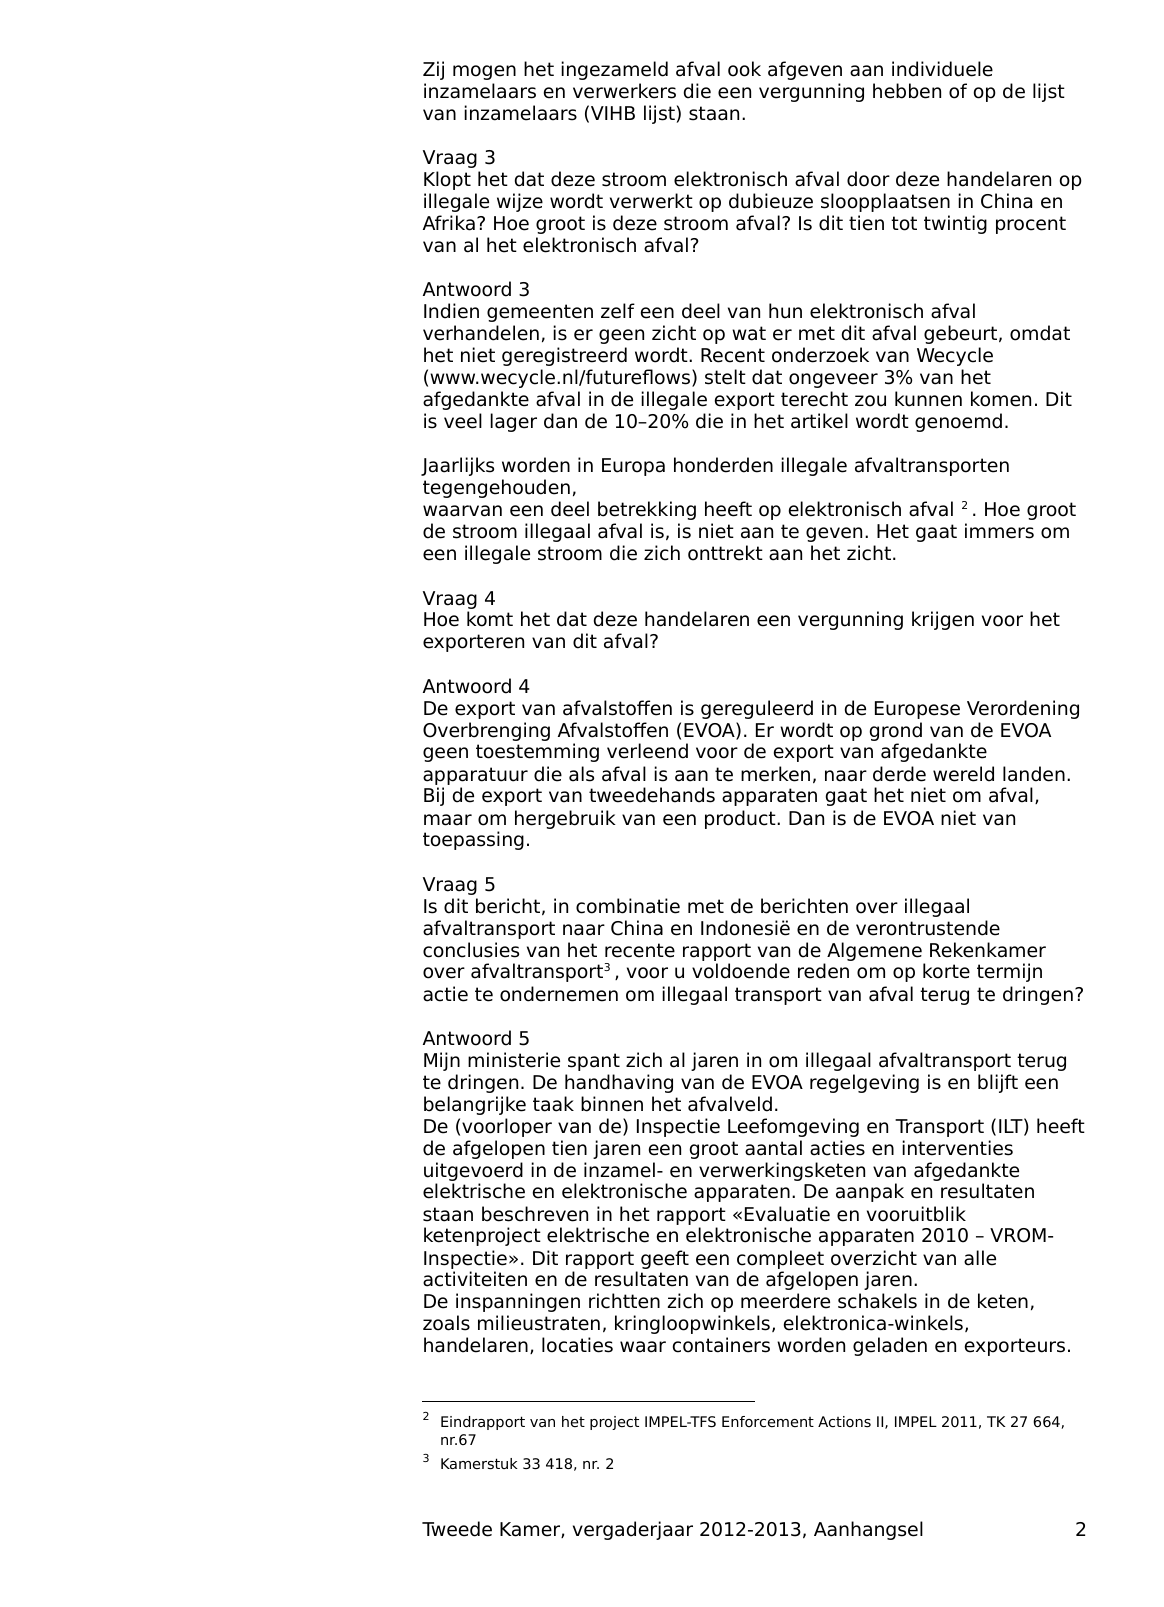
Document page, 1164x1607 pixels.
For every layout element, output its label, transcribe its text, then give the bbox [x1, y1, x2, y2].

text Klopt het dat deze stroom elektronisch afval door deze handelaren op illegale wijze wordt verwerkt op dubieuze sloopplaatsen in China en Afrika? Hoe groot is deze stroom afval? Is dit tien tot twintig procent van al het elektronisch afval? [422, 169, 1087, 257]
text waarvan een deel betrekking heeft op elektronisch afval . Hoe groot de stroom illegaal afval is, is niet aan te geven. Het gaat immers om een illegale stroom die zich onttrekt aan het zicht. [422, 499, 1087, 565]
text Vraag 3 [422, 147, 1087, 169]
text Is dit bericht, in combinatie met de berichten over illegaal afvaltransport naar China en Indonesië en de verontrustende conclusies van het recente rapport van de Algemene Rekenkamer over afvaltransport, voor u voldoende reden om op korte termijn actie te ondernemen om illegaal transport van afval terug te dringen? [422, 896, 1087, 1005]
text Mijn ministerie spant zich al jaren in om illegaal afvaltransport terug te dringen. De handhaving van de EVOA regelgeving is en blijft een belangrijke taak binnen het afvalveld. [422, 1049, 1087, 1116]
text Zij mogen het ingezameld afval ook afgeven aan individuele inzamelaars en verwerkers die een vergunning hebben of op de lijst van inzamelaars (VIHB lijst) staan. [422, 59, 1087, 125]
text Vraag 4 [422, 587, 1087, 609]
text Eindrapport van het project IMPEL-TFS Enforcement Actions II, IMPEL 2011, TK 27 664, nr.67 [422, 1410, 1087, 1449]
text Antwoord 5 [422, 1028, 1087, 1049]
text Jaarlijks worden in Europa honderden illegale afvaltransporten tegengehouden, [422, 455, 1087, 499]
text Antwoord 3 [422, 279, 1087, 301]
text Kamerstuk 33 418, nr. 2 [422, 1452, 1087, 1474]
text Antwoord 4 [422, 676, 1087, 697]
text Indien gemeenten zelf een deel van hun elektronisch afval verhandelen, is er geen zicht op wat er met dit afval gebeurt, omdat het niet geregistreerd wordt. Recent onderzoek van Wecycle (www.wecycle.nl/futureflows) stelt dat ongeveer 3% van het afgedankte afval in de illegale export terecht zou kunnen komen. Dit is veel lager dan de 10–20% die in het artikel wordt genoemd. [422, 301, 1087, 433]
text Bij de export van tweedehands apparaten gaat het niet om afval, maar om hergebruik van een product. Dan is de EVOA niet van toepassing. [422, 785, 1087, 851]
text De inspanningen richtten zich op meerdere schakels in de keten, zoals milieustraten, kringloopwinkels, elektronica-winkels, handelaren, locaties waar containers worden geladen en exporteurs. [422, 1291, 1087, 1357]
text Hoe komt het dat deze handelaren een vergunning krijgen voor het exporteren van dit afval? [422, 609, 1087, 653]
text Vraag 5 [422, 873, 1087, 896]
text De export van afvalstoffen is gereguleerd in de Europese Verordening Overbrenging Afvalstoffen (EVOA). Er wordt op grond van de EVOA geen toestemming verleend voor de export van afgedankte apparatuur die als afval is aan te merken, naar derde wereld landen. [422, 697, 1087, 785]
text De (voorloper van de) Inspectie Leefomgeving en Transport (ILT) heeft de afgelopen tien jaren een groot aantal acties en interventies uitgevoerd in de inzamel- en verwerkingsketen van afgedankte elektrische en elektronische apparaten. De aanpak en resultaten staan beschreven in het rapport «Evaluatie en vooruitblik ketenproject elektrische en elektronische apparaten 2010 – VROM-Inspectie». Dit rapport geeft een compleet overzicht van alle activiteiten en de resultaten van de afgelopen jaren. [422, 1116, 1087, 1291]
